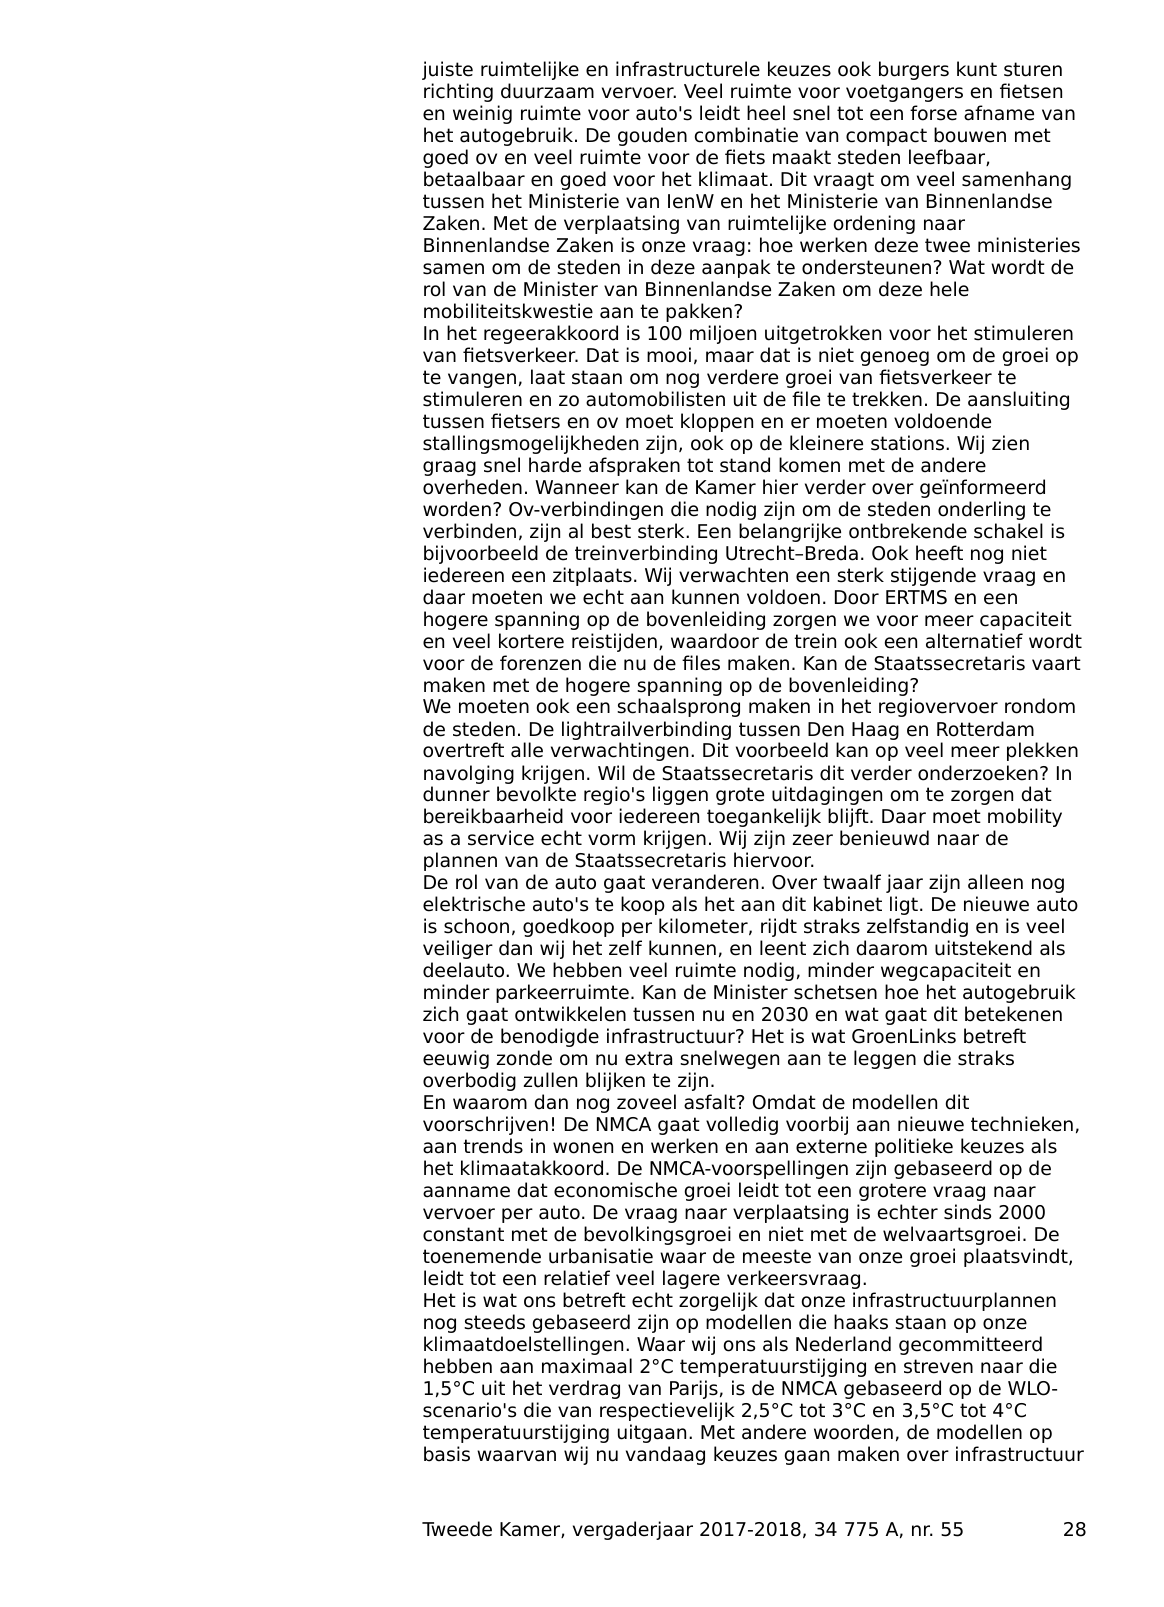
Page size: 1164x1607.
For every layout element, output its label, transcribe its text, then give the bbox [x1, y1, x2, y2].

text En waarom dan nog zoveel asfalt? Omdat de modellen dit voorschrijven! De NMCA gaat volledig voorbij aan nieuwe technieken, aan trends in wonen en werken en aan externe politieke keuzes als het klimaatakkoord. De NMCA-voorspellingen zijn gebaseerd op de aanname dat economische groei leidt tot een grotere vraag naar vervoer per auto. De vraag naar verplaatsing is echter sinds 2000 constant met de bevolkingsgroei en niet met de welvaartsgroei. De toenemende urbanisatie waar de meeste van onze groei plaatsvindt, leidt tot een relatief veel lagere verkeersvraag. [422, 1092, 1087, 1290]
text juiste ruimtelijke en infrastructurele keuzes ook burgers kunt sturen richting duurzaam vervoer. Veel ruimte voor voetgangers en fietsen en weinig ruimte voor auto's leidt heel snel tot een forse afname van het autogebruik. De gouden combinatie van compact bouwen met goed ov en veel ruimte voor de fiets maakt steden leefbaar, betaalbaar en goed voor het klimaat. Dit vraagt om veel samenhang tussen het Ministerie van IenW en het Ministerie van Binnenlandse Zaken. Met de verplaatsing van ruimtelijke ordening naar Binnenlandse Zaken is onze vraag: hoe werken deze twee ministeries samen om de steden in deze aanpak te ondersteunen? Wat wordt de rol van de Minister van Binnenlandse Zaken om deze hele mobiliteitskwestie aan te pakken? [422, 59, 1087, 323]
text De rol van de auto gaat veranderen. Over twaalf jaar zijn alleen nog elektrische auto's te koop als het aan dit kabinet ligt. De nieuwe auto is schoon, goedkoop per kilometer, rijdt straks zelfstandig en is veel veiliger dan wij het zelf kunnen, en leent zich daarom uitstekend als deelauto. We hebben veel ruimte nodig, minder wegcapaciteit en minder parkeerruimte. Kan de Minister schetsen hoe het autogebruik zich gaat ontwikkelen tussen nu en 2030 en wat gaat dit betekenen voor de benodigde infrastructuur? Het is wat GroenLinks betreft eeuwig zonde om nu extra snelwegen aan te leggen die straks overbodig zullen blijken te zijn. [422, 872, 1087, 1092]
text Het is wat ons betreft echt zorgelijk dat onze infrastructuurplannen nog steeds gebaseerd zijn op modellen die haaks staan op onze klimaatdoelstellingen. Waar wij ons als Nederland gecommitteerd hebben aan maximaal 2°C temperatuurstijging en streven naar die 1,5°C uit het verdrag van Parijs, is de NMCA gebaseerd op de WLO-scenario's die van respectievelijk 2,5°C tot 3°C en 3,5°C tot 4°C temperatuurstijging uitgaan. Met andere woorden, de modellen op basis waarvan wij nu vandaag keuzes gaan maken over infrastructuur [422, 1290, 1087, 1466]
text In het regeerakkoord is 100 miljoen uitgetrokken voor het stimuleren van fietsverkeer. Dat is mooi, maar dat is niet genoeg om de groei op te vangen, laat staan om nog verdere groei van fietsverkeer te stimuleren en zo automobilisten uit de file te trekken. De aansluiting tussen fietsers en ov moet kloppen en er moeten voldoende stallingsmogelijkheden zijn, ook op de kleinere stations. Wij zien graag snel harde afspraken tot stand komen met de andere overheden. Wanneer kan de Kamer hier verder over geïnformeerd worden? Ov-verbindingen die nodig zijn om de steden onderling te verbinden, zijn al best sterk. Een belangrijke ontbrekende schakel is bijvoorbeeld de treinverbinding Utrecht–Breda. Ook heeft nog niet iedereen een zitplaats. Wij verwachten een sterk stijgende vraag en daar moeten we echt aan kunnen voldoen. Door ERTMS en een hogere spanning op de bovenleiding zorgen we voor meer capaciteit en veel kortere reistijden, waardoor de trein ook een alternatief wordt voor de forenzen die nu de files maken. Kan de Staatssecretaris vaart maken met de hogere spanning op de bovenleiding? [422, 323, 1087, 696]
text We moeten ook een schaalsprong maken in het regiovervoer rondom de steden. De lightrailverbinding tussen Den Haag en Rotterdam overtreft alle verwachtingen. Dit voorbeeld kan op veel meer plekken navolging krijgen. Wil de Staatssecretaris dit verder onderzoeken? In dunner bevolkte regio's liggen grote uitdagingen om te zorgen dat bereikbaarheid voor iedereen toegankelijk blijft. Daar moet mobility as a service echt vorm krijgen. Wij zijn zeer benieuwd naar de plannen van de Staatssecretaris hiervoor. [422, 696, 1087, 872]
